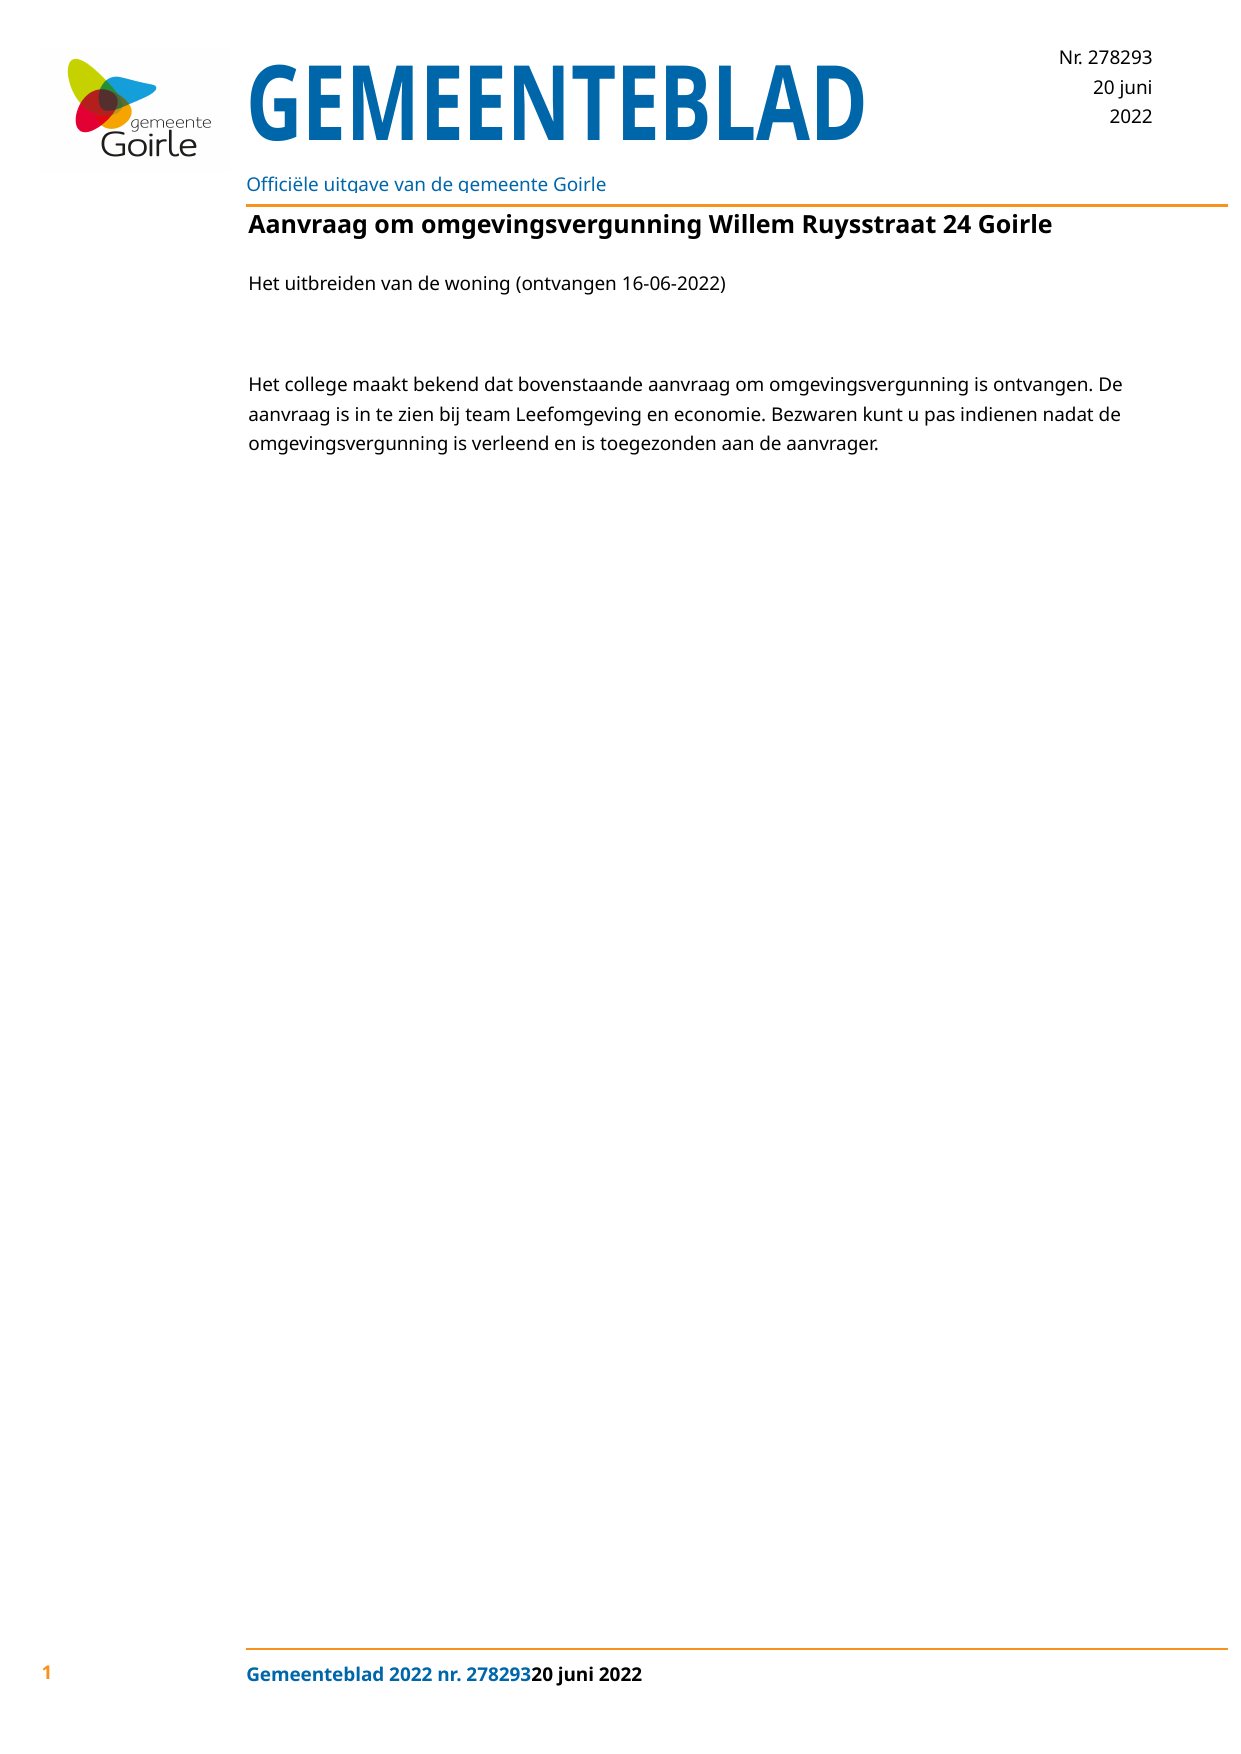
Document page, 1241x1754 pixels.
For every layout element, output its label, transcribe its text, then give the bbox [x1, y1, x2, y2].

text Het college maakt bekend dat bovenstaande aanvraag om omgevingsvergunning is ontvangen. De aanvraag is in te zien bij team Leefomgeving en economie. Bezwaren kunt u pas indienen nadat de omgevingsvergunning is verleend en is toegezonden aan de aanvrager. [248, 371, 1152, 456]
text Aanvraag om omgevingsvergunning Willem Ruysstraat 24 Goirle [248, 207, 1152, 241]
text Het uitbreiden van de woning (ontvangen 16-06-2022) [248, 270, 1152, 296]
picture [41, 47, 231, 172]
